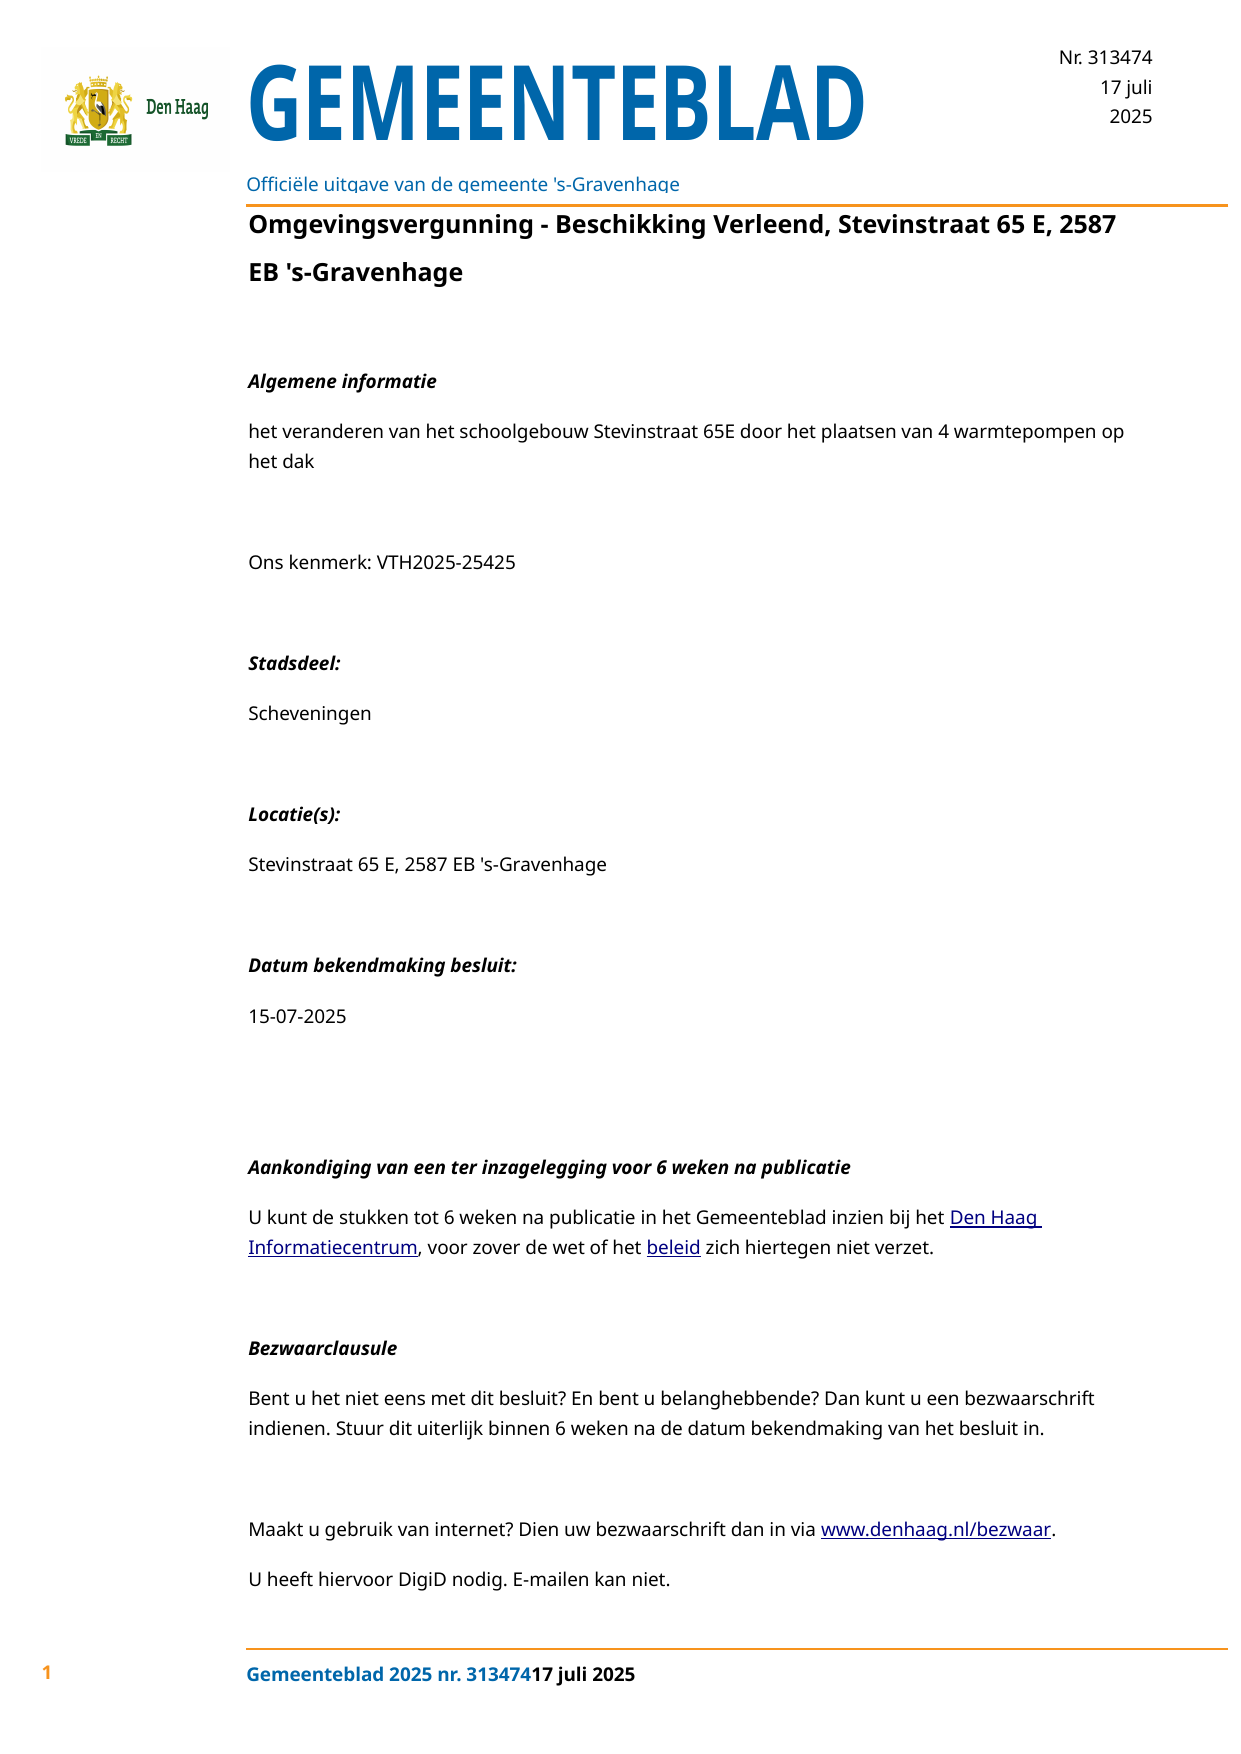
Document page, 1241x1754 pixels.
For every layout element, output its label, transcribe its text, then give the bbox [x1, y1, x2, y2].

text Datum bekendmaking besluit: [248, 952, 1152, 978]
text Locatie(s): [248, 801, 1152, 827]
text Bent u het niet eens met dit besluit? En bent u belanghebbende? Dan kunt u een bezwaarschrift indienen. Stuur dit uiterlijk binnen 6 weken na de datum bekendmaking van het besluit in. [248, 1385, 1152, 1441]
text Ons kenmerk: VTH2025-25425 [248, 549, 1152, 575]
text U heeft hiervoor DigiD nodig. E-mailen kan niet. [248, 1566, 1152, 1592]
text 15-07-2025 [248, 1003, 1152, 1029]
text Aankondiging van een ter inzagelegging voor 6 weken na publicatie [248, 1154, 1152, 1180]
text Bezwaarclausule [248, 1335, 1152, 1361]
text U kunt de stukken tot 6 weken na publicatie in het Gemeenteblad inzien bij het Den Haag Informatiecentrum, voor zover de wet of het beleid zich hiertegen niet verzet. [248, 1204, 1152, 1260]
text Stevinstraat 65 E, 2587 EB 's-Gravenhage [248, 852, 1152, 877]
text Stadsdeel: [248, 650, 1152, 676]
text het veranderen van het schoolgebouw Stevinstraat 65E door het plaatsen van 4 warmtepompen op het dak [248, 419, 1152, 474]
picture [41, 47, 231, 172]
text Algemene informatie [248, 368, 1152, 394]
text Maakt u gebruik van internet? Dien uw bezwaarschrift dan in via www.denhaag.nl/bezwaar. [248, 1516, 1152, 1542]
text Omgevingsvergunning - Beschikking Verleend, Stevinstraat 65 E, 2587 EB 's-Gravenhage [248, 207, 1152, 288]
text Scheveningen [248, 700, 1152, 726]
